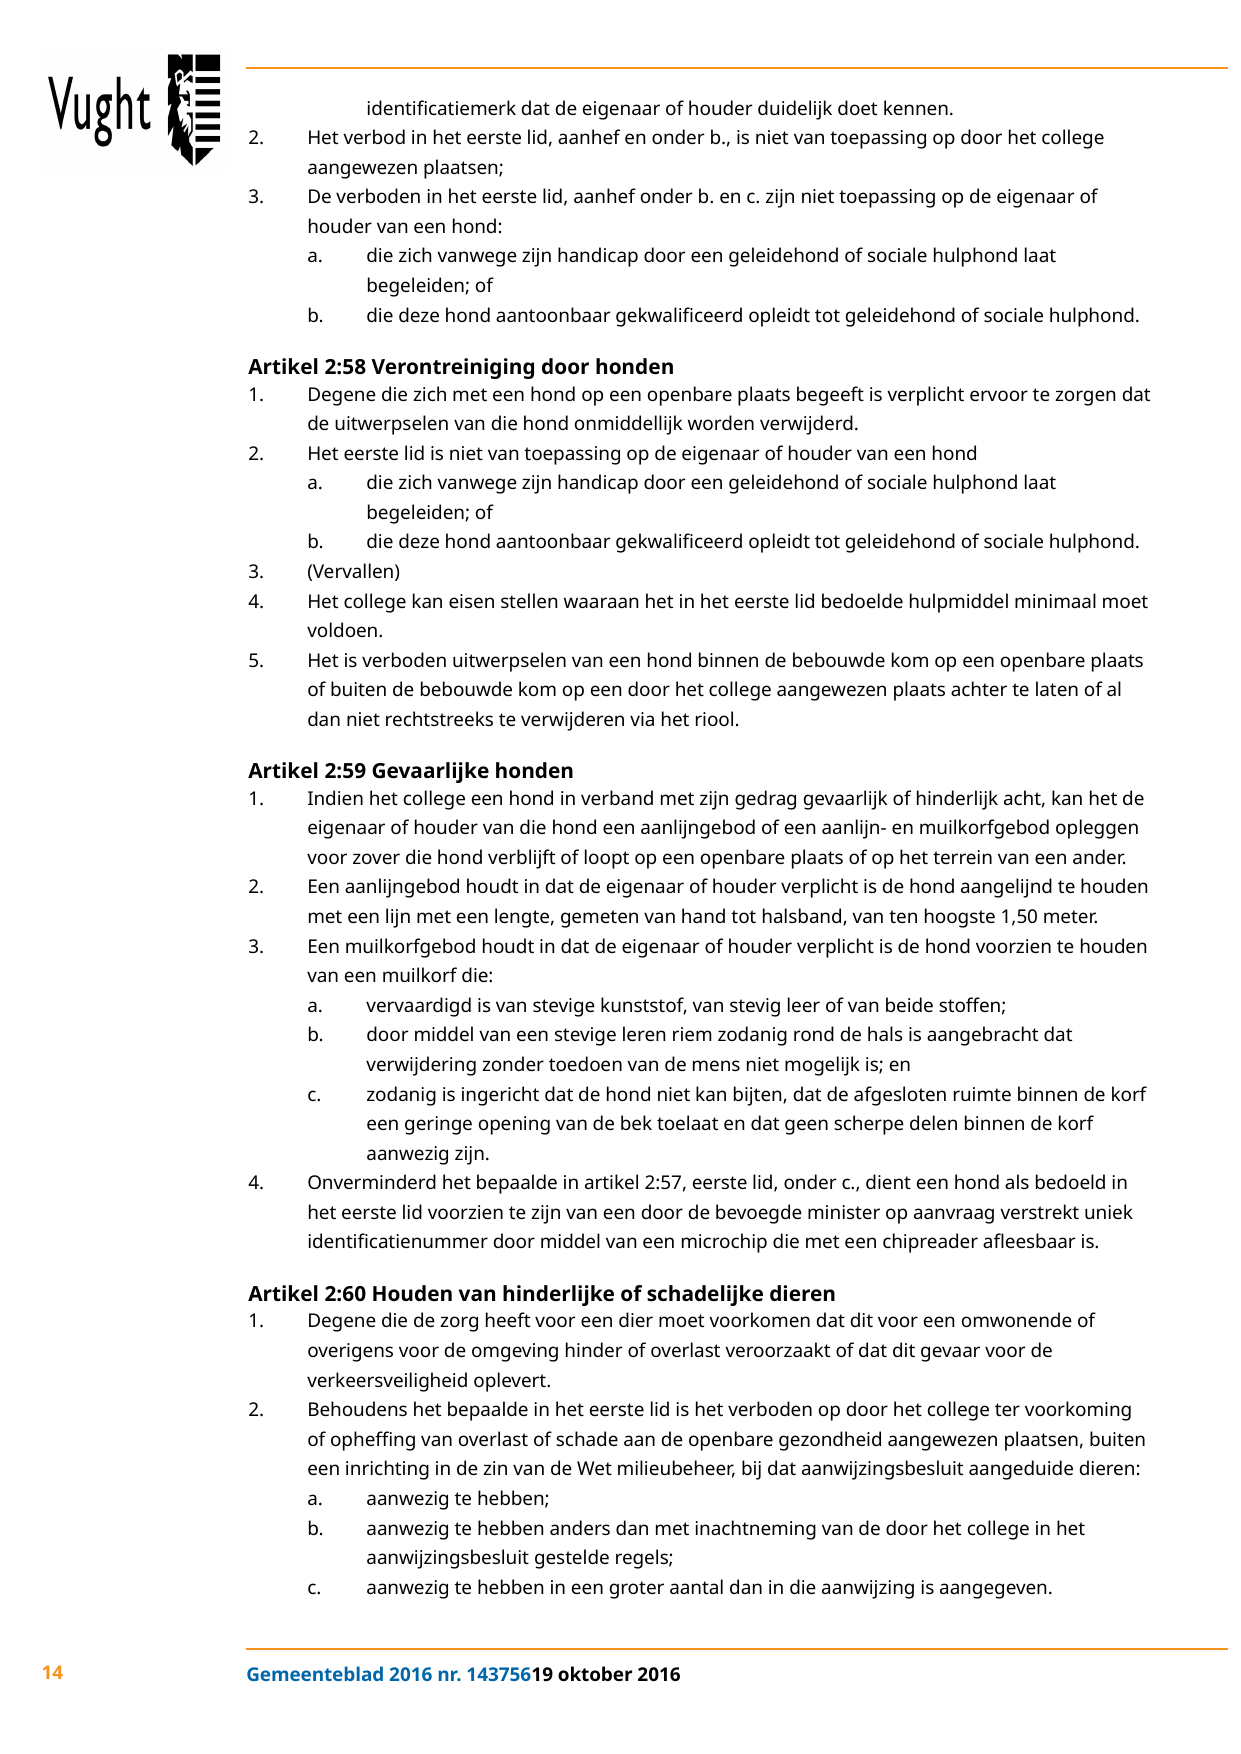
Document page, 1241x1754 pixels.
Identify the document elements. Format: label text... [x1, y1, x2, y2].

list die deze hond aantoonbaar gekwalificeerd opleidt tot geleidehond of sociale hulphond. [307, 302, 1152, 328]
list Onverminderd het bepaalde in artikel 2:57, eerste lid, onder c., dient een hond als bedoeld in het eerste lid voorzien te zijn van een door de bevoegde minister op aanvraag verstrekt uniek identificatienummer door middel van een microchip die met een chipreader afleesbaar is. [248, 1169, 1152, 1254]
list Degene die zich met een hond op een openbare plaats begeeft is verplicht ervoor te zorgen dat de uitwerpselen van die hond onmiddellijk worden verwijderd. [248, 381, 1152, 436]
list Het verbod in het eerste lid, aanhef en onder b., is niet van toepassing op door het college aangewezen plaatsen; [248, 124, 1152, 180]
list Het college kan eisen stellen waaraan het in het eerste lid bedoelde hulpmiddel minimaal moet voldoen. [248, 588, 1152, 643]
list die zich vanwege zijn handicap door een geleidehond of sociale hulphond laat begeleiden; of [307, 469, 1152, 525]
list Degene die de zorg heeft voor een dier moet voorkomen dat dit voor een omwonende of overigens voor de omgeving hinder of overlast veroorzaakt of dat dit gevaar voor de verkeersveiligheid oplevert. [248, 1308, 1152, 1392]
list (Vervallen) [248, 558, 1152, 584]
picture [41, 47, 231, 172]
list aanwezig te hebben; [307, 1485, 1152, 1511]
list vervaardigd is van stevige kunststof, van stevig leer of van beide stoffen; [307, 992, 1152, 1018]
list identificatiemerk dat de eigenaar of houder duidelijk doet kennen. [307, 95, 1152, 121]
list Behoudens het bepaalde in het eerste lid is het verboden op door het college ter voorkoming of opheffing van overlast of schade aan de openbare gezondheid aangewezen plaatsen, buiten een inrichting in de zin van de Wet milieubeheer, bij dat aanwijzingsbesluit aangeduide dieren: [248, 1396, 1152, 1481]
text Artikel 2:59 Gevaarlijke honden [248, 757, 1152, 785]
text Artikel 2:60 Houden van hinderlijke of schadelijke dieren [248, 1279, 1152, 1308]
text Artikel 2:58 Verontreiniging door honden [248, 352, 1152, 381]
list Indien het college een hond in verband met zijn gedrag gevaarlijk of hinderlijk acht, kan het de eigenaar of houder van die hond een aanlijngebod of een aanlijn- en muilkorfgebod opleggen voor zover die hond verblijft of loopt op een openbare plaats of op het terrein van een ander. [248, 785, 1152, 870]
list Het eerste lid is niet van toepassing op de eigenaar of houder van een hond [248, 440, 1152, 466]
list Een muilkorfgebod houdt in dat de eigenaar of houder verplicht is de hond voorzien te houden van een muilkorf die: [248, 933, 1152, 988]
list De verboden in het eerste lid, aanhef onder b. en c. zijn niet toepassing op de eigenaar of houder van een hond: [248, 183, 1152, 239]
list die zich vanwege zijn handicap door een geleidehond of sociale hulphond laat begeleiden; of [307, 243, 1152, 298]
list Het is verboden uitwerpselen van een hond binnen de bebouwde kom op een openbare plaats of buiten de bebouwde kom op een door het college aangewezen plaats achter te laten of al dan niet rechtstreeks te verwijderen via het riool. [248, 647, 1152, 732]
list Een aanlijngebod houdt in dat de eigenaar of houder verplicht is de hond aangelijnd te houden met een lijn met een lengte, gemeten van hand tot halsband, van ten hoogste 1,50 meter. [248, 874, 1152, 929]
list door middel van een stevige leren riem zodanig rond de hals is aangebracht dat verwijdering zonder toedoen van de mens niet mogelijk is; en [307, 1022, 1152, 1077]
list zodanig is ingericht dat de hond niet kan bijten, dat de afgesloten ruimte binnen de korf een geringe opening van de bek toelaat en dat geen scherpe delen binnen de korf aanwezig zijn. [307, 1081, 1152, 1166]
list aanwezig te hebben anders dan met inachtneming van de door het college in het aanwijzingsbesluit gestelde regels; [307, 1515, 1152, 1570]
list die deze hond aantoonbaar gekwalificeerd opleidt tot geleidehond of sociale hulphond. [307, 529, 1152, 554]
list aanwezig te hebben in een groter aantal dan in die aanwijzing is aangegeven. [307, 1574, 1152, 1599]
